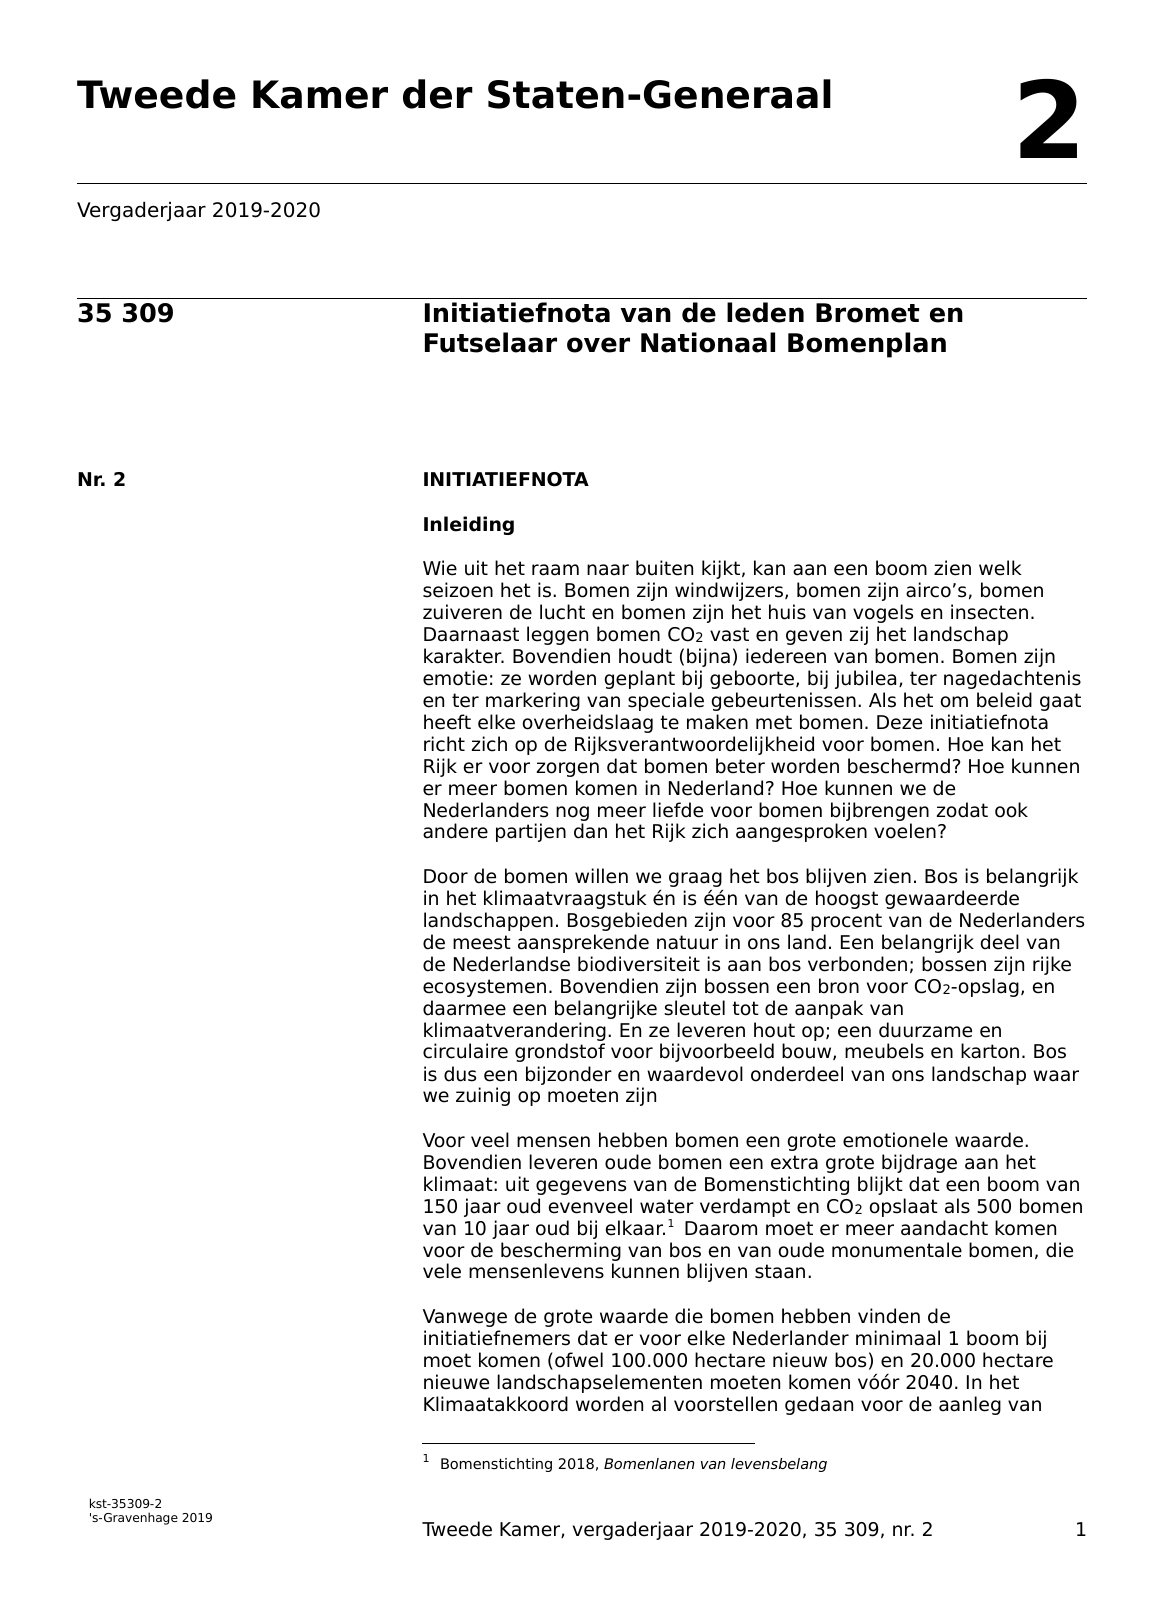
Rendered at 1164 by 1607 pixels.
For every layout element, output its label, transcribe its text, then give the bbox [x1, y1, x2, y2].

text Voor veel mensen hebben bomen een grote emotionele waarde. Bovendien leveren oude bomen een extra grote bijdrage aan het klimaat: uit gegevens van de Bomenstichting blijkt dat een boom van 150 jaar oud evenveel water verdampt en CO2 opslaat als 500 bomen van 10 jaar oud bij elkaar. Daarom moet er meer aandacht komen voor de bescherming van bos en van oude monumentale bomen, die vele mensenlevens kunnen blijven staan. [422, 1129, 1087, 1283]
subtitle Inleiding [422, 513, 1087, 536]
text 's-Gravenhage 2019 [88, 1511, 323, 1525]
subtitle 35 309 Initiatiefnota van de leden Bromet en Futselaar over Nationaal Bomenplan [77, 299, 1087, 358]
subtitle Nr. 2 INITIATIEFNOTA [77, 469, 1087, 491]
table_cell Vergaderjaar 2019-2020 [77, 184, 1087, 298]
text kst-35309-2 [88, 1497, 323, 1511]
text Door de bomen willen we graag het bos blijven zien. Bos is belangrijk in het klimaatvraagstuk én is één van de hoogst gewaardeerde landschappen. Bosgebieden zijn voor 85 procent van de Nederlanders de meest aansprekende natuur in ons land. Een belangrijk deel van de Nederlandse biodiversiteit is aan bos verbonden; bossen zijn rijke ecosystemen. Bovendien zijn bossen een bron voor CO2-opslag, en daarmee een belangrijke sleutel tot de aanpak van klimaatverandering. En ze leveren hout op; een duurzame en circulaire grondstof voor bijvoorbeeld bouw, meubels en karton. Bos is dus een bijzonder en waardevol onderdeel van ons landschap waar we zuinig op moeten zijn [422, 866, 1087, 1107]
text Bomenstichting 2018, Bomenlanen van levensbelang [422, 1452, 1087, 1474]
table_header Tweede Kamer der Staten-Generaal [77, 59, 886, 183]
text Vanwege de grote waarde die bomen hebben vinden de initiatiefnemers dat er voor elke Nederlander minimaal 1 boom bij moet komen (ofwel 100.000 hectare nieuw bos) en 20.000 hectare nieuwe landschapselementen moeten komen vóór 2040. In het Klimaatakkoord worden al voorstellen gedaan voor de aanleg van [422, 1306, 1087, 1416]
table_header 2 [886, 59, 1087, 183]
text Wie uit het raam naar buiten kijkt, kan aan een boom zien welk seizoen het is. Bomen zijn windwijzers, bomen zijn airco’s, bomen zuiveren de lucht en bomen zijn het huis van vogels en insecten. Daarnaast leggen bomen CO2 vast en geven zij het landschap karakter. Bovendien houdt (bijna) iedereen van bomen. Bomen zijn emotie: ze worden geplant bij geboorte, bij jubilea, ter nagedachtenis en ter markering van speciale gebeurtenissen. Als het om beleid gaat heeft elke overheidslaag te maken met bomen. Deze initiatiefnota richt zich op de Rijksverantwoordelijkheid voor bomen. Hoe kan het Rijk er voor zorgen dat bomen beter worden beschermd? Hoe kunnen er meer bomen komen in Nederland? Hoe kunnen we de Nederlanders nog meer liefde voor bomen bijbrengen zodat ook andere partijen dan het Rijk zich aangesproken voelen? [422, 558, 1087, 843]
